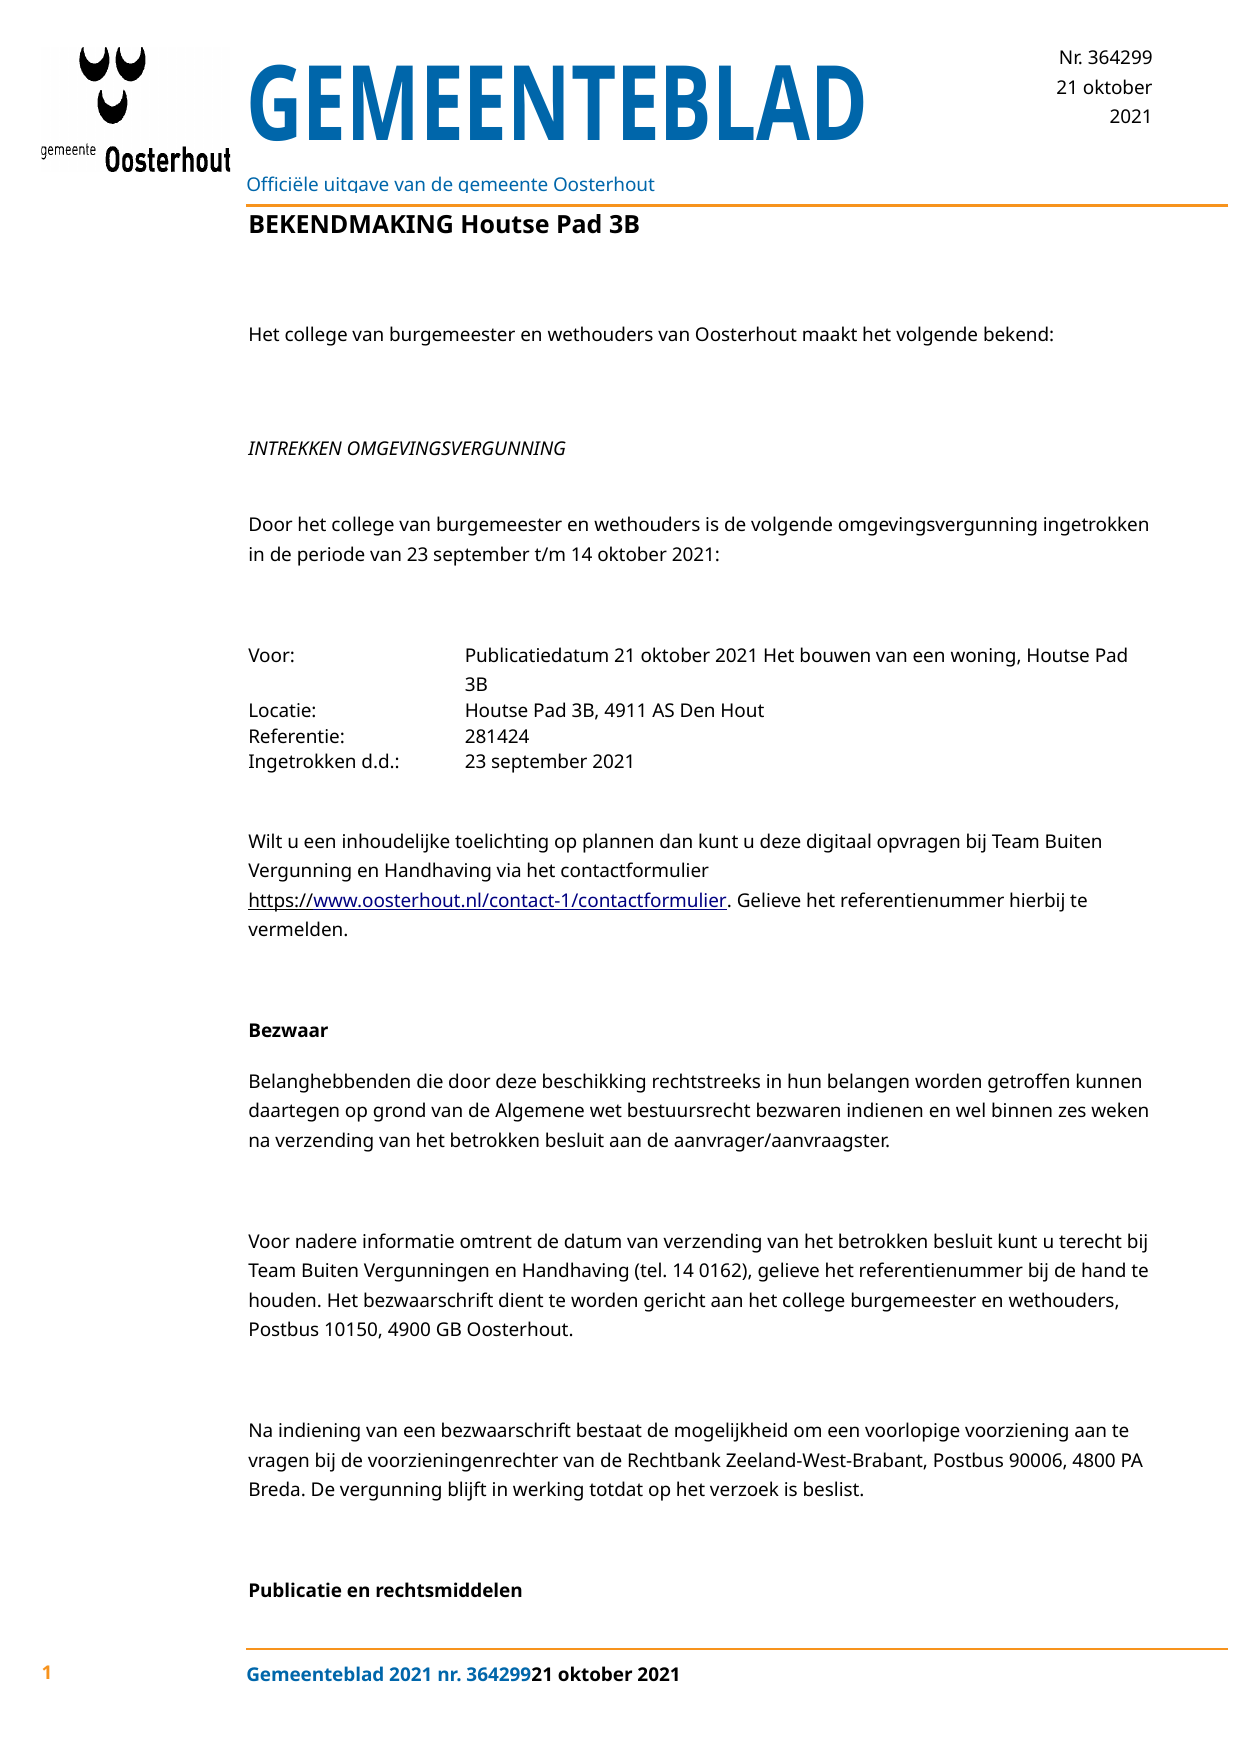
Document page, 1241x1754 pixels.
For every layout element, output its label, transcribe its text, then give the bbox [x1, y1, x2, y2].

text INTREKKEN OMGEVINGSVERGUNNING [248, 435, 1152, 461]
table_cell 23 september 2021 [465, 749, 1152, 774]
table_cell 281424 [465, 723, 1152, 748]
text Bezwaar [248, 1017, 1152, 1043]
text Publicatie en rechtsmiddelen [248, 1577, 1152, 1603]
table_cell Ingetrokken d.d.: [248, 749, 464, 774]
text Na indiening van een bezwaarschrift bestaat de mogelijkheid om een voorlopige voorziening aan te vragen bij de voorzieningenrechter van de Rechtbank Zeeland-West-Brabant, Postbus 90006, 4800 PA Breda. De vergunning blijft in werking totdat op het verzoek is beslist. [248, 1417, 1152, 1502]
text Door het college van burgemeester en wethouders is de volgende omgevingsvergunning ingetrokken in de periode van 23 september t/m 14 oktober 2021: [248, 511, 1152, 567]
picture [41, 47, 231, 172]
text BEKENDMAKING Houtse Pad 3B [248, 207, 1152, 241]
table_header Voor: [248, 642, 464, 697]
text Belanghebbenden die door deze beschikking rechtstreeks in hun belangen worden getroffen kunnen daartegen op grond van de Algemene wet bestuursrecht bezwaren indienen en wel binnen zes weken na verzending van het betrokken besluit aan de aanvrager/aanvraagster. [248, 1068, 1152, 1153]
text Voor nadere informatie omtrent de datum van verzending van het betrokken besluit kunt u terecht bij Team Buiten Vergunningen en Handhaving (tel. 14 0162), gelieve het referentienummer bij de hand te houden. Het bezwaarschrift dient te worden gericht aan het college burgemeester en wethouders, Postbus 10150, 4900 GB Oosterhout. [248, 1228, 1152, 1342]
text Wilt u een inhoudelijke toelichting op plannen dan kunt u deze digitaal opvragen bij Team Buiten Vergunning en Handhaving via het contactformulier https://www.oosterhout.nl/contact-1/contactformulier. Gelieve het referentienummer hierbij te vermelden. [248, 828, 1152, 942]
table_cell Locatie: [248, 697, 464, 723]
table_cell Houtse Pad 3B, 4911 AS Den Hout [465, 697, 1152, 723]
table_header Publicatiedatum 21 oktober 2021 Het bouwen van een woning, Houtse Pad 3B [465, 642, 1152, 697]
text Het college van burgemeester en wethouders van Oosterhout maakt het volgende bekend: [248, 321, 1152, 346]
table_cell Referentie: [248, 723, 464, 748]
